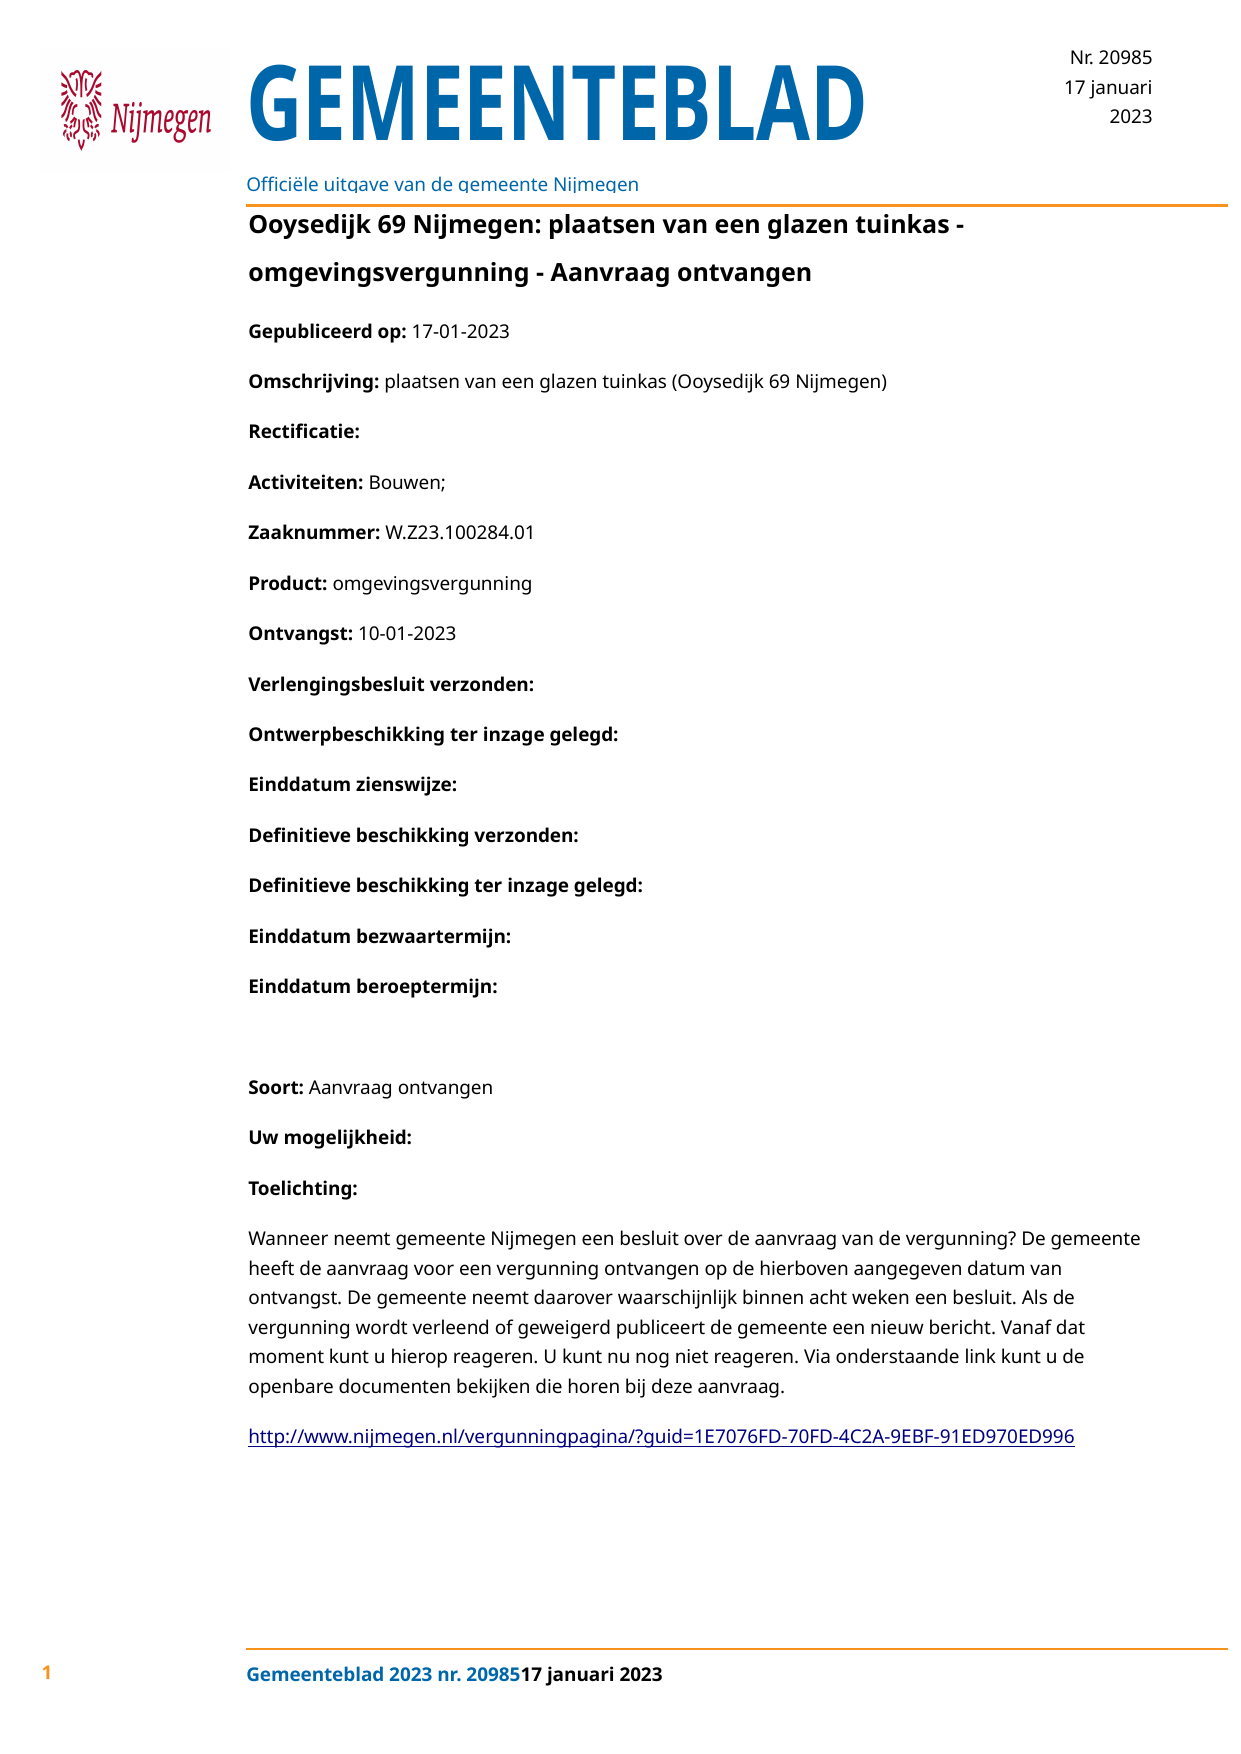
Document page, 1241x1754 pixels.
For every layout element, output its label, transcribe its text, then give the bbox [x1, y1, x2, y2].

text Toelichting: [248, 1175, 1152, 1201]
text Uw mogelijkheid: [248, 1124, 1152, 1150]
picture [41, 47, 231, 172]
text Einddatum beroeptermijn: [248, 973, 1152, 999]
text Omschrijving: plaatsen van een glazen tuinkas (Ooysedijk 69 Nijmegen) [248, 368, 1152, 394]
text Product: omgevingsvergunning [248, 570, 1152, 596]
text Ooysedijk 69 Nijmegen: plaatsen van een glazen tuinkas - omgevingsvergunning - Aanvraag ontvangen [248, 207, 1152, 288]
text Wanneer neemt gemeente Nijmegen een besluit over de aanvraag van de vergunning? De gemeente heeft de aanvraag voor een vergunning ontvangen op de hierboven aangegeven datum van ontvangst. De gemeente neemt daarover waarschijnlijk binnen acht weken een besluit. Als de vergunning wordt verleend of geweigerd publiceert de gemeente een nieuw bericht. Vanaf dat moment kunt u hierop reageren. U kunt nu nog niet reageren. Via onderstaande link kunt u de openbare documenten bekijken die horen bij deze aanvraag. [248, 1225, 1152, 1399]
text Gepubliceerd op: 17-01-2023 [248, 318, 1152, 344]
text Zaaknummer: W.Z23.100284.01 [248, 519, 1152, 545]
text Rectificatie: [248, 419, 1152, 444]
text Ontvangst: 10-01-2023 [248, 620, 1152, 646]
text Definitieve beschikking verzonden: [248, 822, 1152, 848]
text Soort: Aanvraag ontvangen [248, 1074, 1152, 1100]
text Definitieve beschikking ter inzage gelegd: [248, 872, 1152, 898]
text Activiteiten: Bouwen; [248, 469, 1152, 495]
text Verlengingsbesluit verzonden: [248, 671, 1152, 697]
text http://www.nijmegen.nl/vergunningpagina/?guid=1E7076FD-70FD-4C2A-9EBF-91ED970ED996 [248, 1424, 1152, 1449]
text Ontwerpbeschikking ter inzage gelegd: [248, 721, 1152, 747]
text Einddatum bezwaartermijn: [248, 923, 1152, 949]
text Einddatum zienswijze: [248, 772, 1152, 797]
